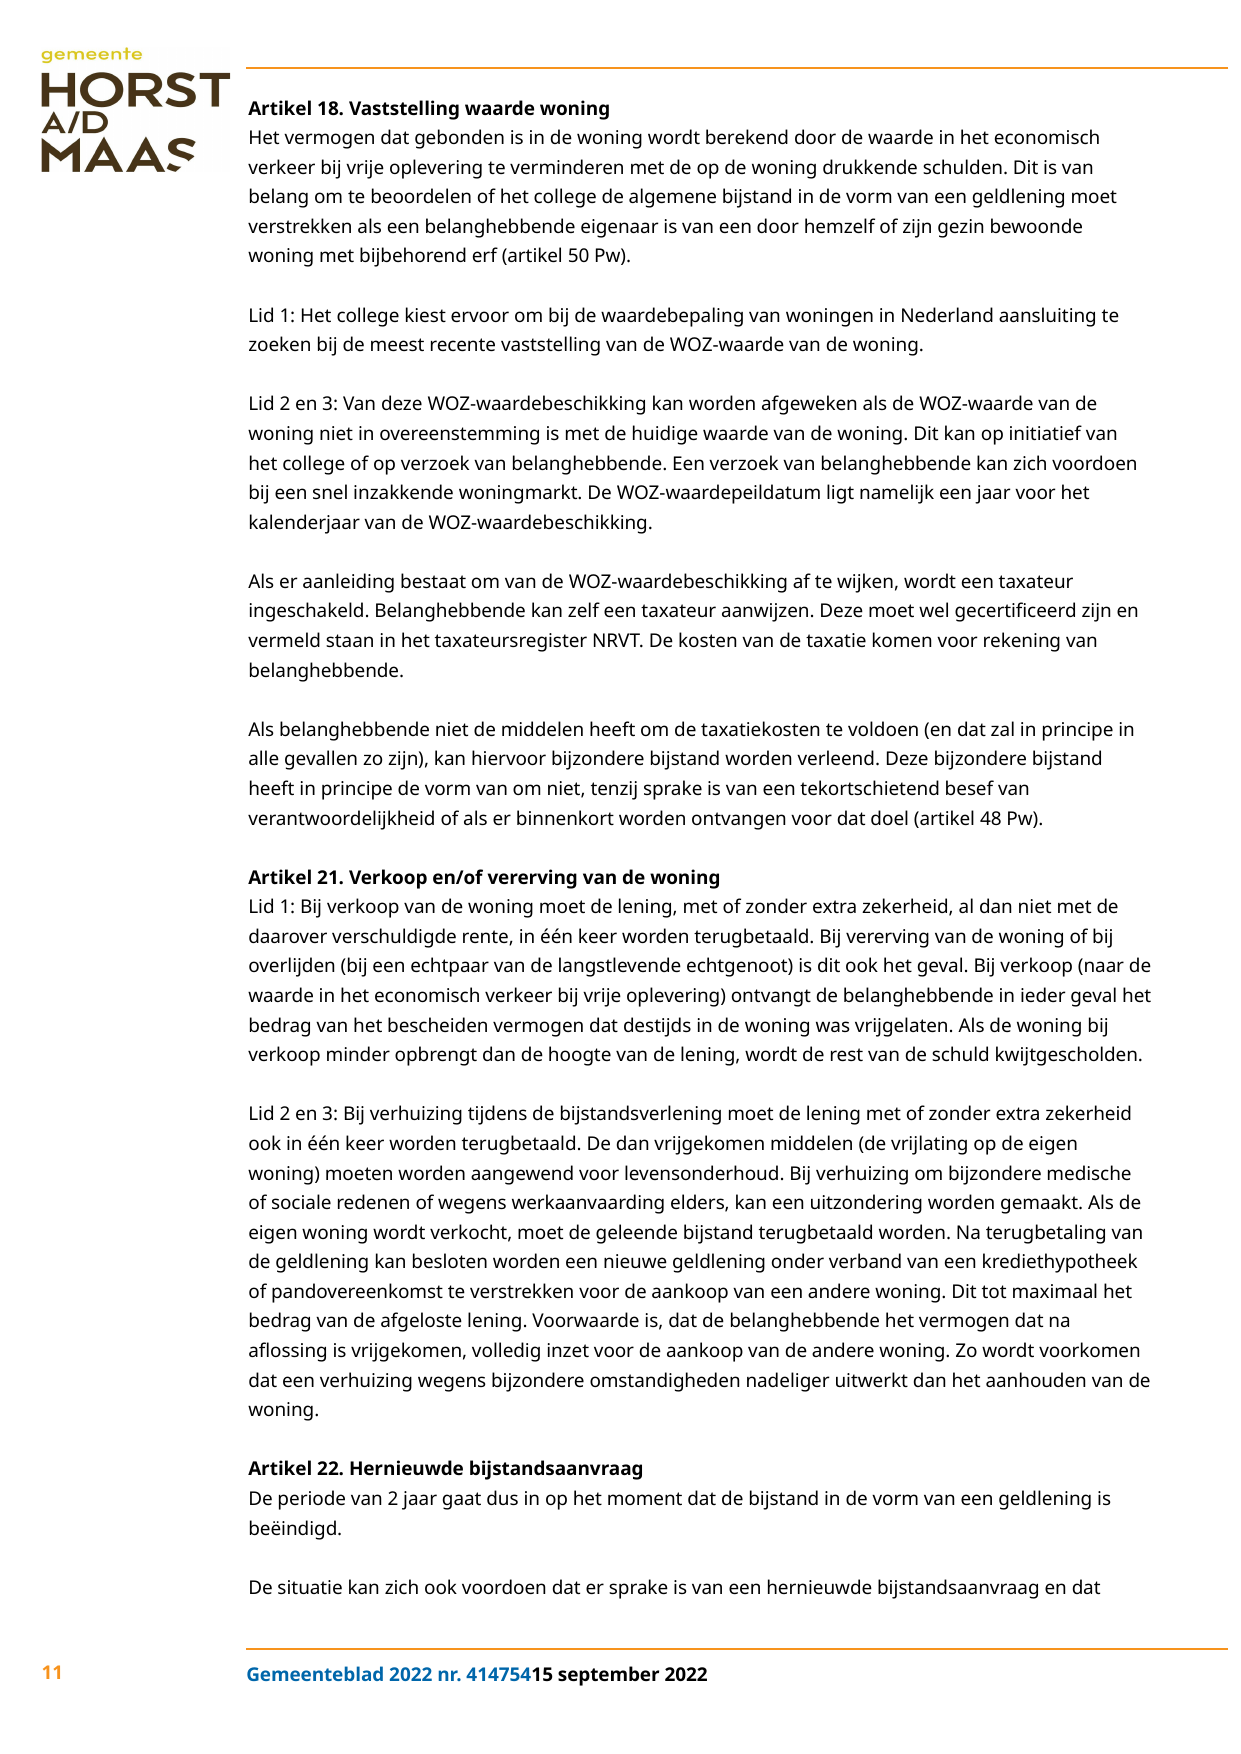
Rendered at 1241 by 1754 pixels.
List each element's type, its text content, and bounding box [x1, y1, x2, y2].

text Het vermogen dat gebonden is in de woning wordt berekend door de waarde in het economisch verkeer bij vrije oplevering te verminderen met de op de woning drukkende schulden. Dit is van belang om te beoordelen of het college de algemene bijstand in de vorm van een geldlening moet verstrekken als een belanghebbende eigenaar is van een door hemzelf of zijn gezin bewoonde woning met bijbehorend erf (artikel 50 Pw). [248, 124, 1152, 268]
text Lid 2 en 3: Van deze WOZ-waardebeschikking kan worden afgeweken als de WOZ-waarde van de woning niet in overeenstemming is met de huidige waarde van de woning. Dit kan op initiatief van het college of op verzoek van belanghebbende. Een verzoek van belanghebbende kan zich voordoen bij een snel inzakkende woningmarkt. De WOZ-waardepeildatum ligt namelijk een jaar voor het kalenderjaar van de WOZ-waardebeschikking. [248, 391, 1152, 535]
text Artikel 22. Hernieuwde bijstandsaanvraag [248, 1456, 1152, 1481]
picture [41, 47, 231, 172]
text Als er aanleiding bestaat om van de WOZ-waardebeschikking af te wijken, wordt een taxateur ingeschakeld. Belanghebbende kan zelf een taxateur aanwijzen. Deze moet wel gecertificeerd zijn en vermeld staan in het taxateursregister NRVT. De kosten van de taxatie komen voor rekening van belanghebbende. [248, 568, 1152, 683]
text Artikel 18. Vaststelling waarde woning [248, 95, 1152, 121]
text Lid 1: Bij verkoop van de woning moet de lening, met of zonder extra zekerheid, al dan niet met de daarover verschuldigde rente, in één keer worden terugbetaald. Bij vererving van de woning of bij overlijden (bij een echtpaar van de langstlevende echtgenoot) is dit ook het geval. Bij verkoop (naar de waarde in het economisch verkeer bij vrije oplevering) ontvangt de belanghebbende in ieder geval het bedrag van het bescheiden vermogen dat destijds in de woning was vrijgelaten. Als de woning bij verkoop minder opbrengt dan de hoogte van de lening, wordt de rest van de schuld kwijtgescholden. [248, 893, 1152, 1067]
text De periode van 2 jaar gaat dus in op het moment dat de bijstand in de vorm van een geldlening is beëindigd. [248, 1485, 1152, 1541]
text Lid 1: Het college kiest ervoor om bij de waardebepaling van woningen in Nederland aansluiting te zoeken bij de meest recente vaststelling van de WOZ-waarde van de woning. [248, 302, 1152, 357]
text De situatie kan zich ook voordoen dat er sprake is van een hernieuwde bijstandsaanvraag en dat [248, 1574, 1152, 1600]
text Als belanghebbende niet de middelen heeft om de taxatiekosten te voldoen (en dat zal in principe in alle gevallen zo zijn), kan hiervoor bijzondere bijstand worden verleend. Deze bijzondere bijstand heeft in principe de vorm van om niet, tenzij sprake is van een tekortschietend besef van verantwoordelijkheid of als er binnenkort worden ontvangen voor dat doel (artikel 48 Pw). [248, 716, 1152, 831]
text Lid 2 en 3: Bij verhuizing tijdens de bijstandsverlening moet de lening met of zonder extra zekerheid ook in één keer worden terugbetaald. De dan vrijgekomen middelen (de vrijlating op de eigen woning) moeten worden aangewend voor levensonderhoud. Bij verhuizing om bijzondere medische of sociale redenen of wegens werkaanvaarding elders, kan een uitzondering worden gemaakt. Als de eigen woning wordt verkocht, moet de geleende bijstand terugbetaald worden. Na terugbetaling van de geldlening kan besloten worden een nieuwe geldlening onder verband van een krediethypotheek of pandovereenkomst te verstrekken voor de aankoop van een andere woning. Dit tot maximaal het bedrag van de afgeloste lening. Voorwaarde is, dat de belanghebbende het vermogen dat na aflossing is vrijgekomen, volledig inzet voor de aankoop van de andere woning. Zo wordt voorkomen dat een verhuizing wegens bijzondere omstandigheden nadeliger uitwerkt dan het aanhouden van de woning. [248, 1101, 1152, 1422]
text Artikel 21. Verkoop en/of vererving van de woning [248, 864, 1152, 890]
